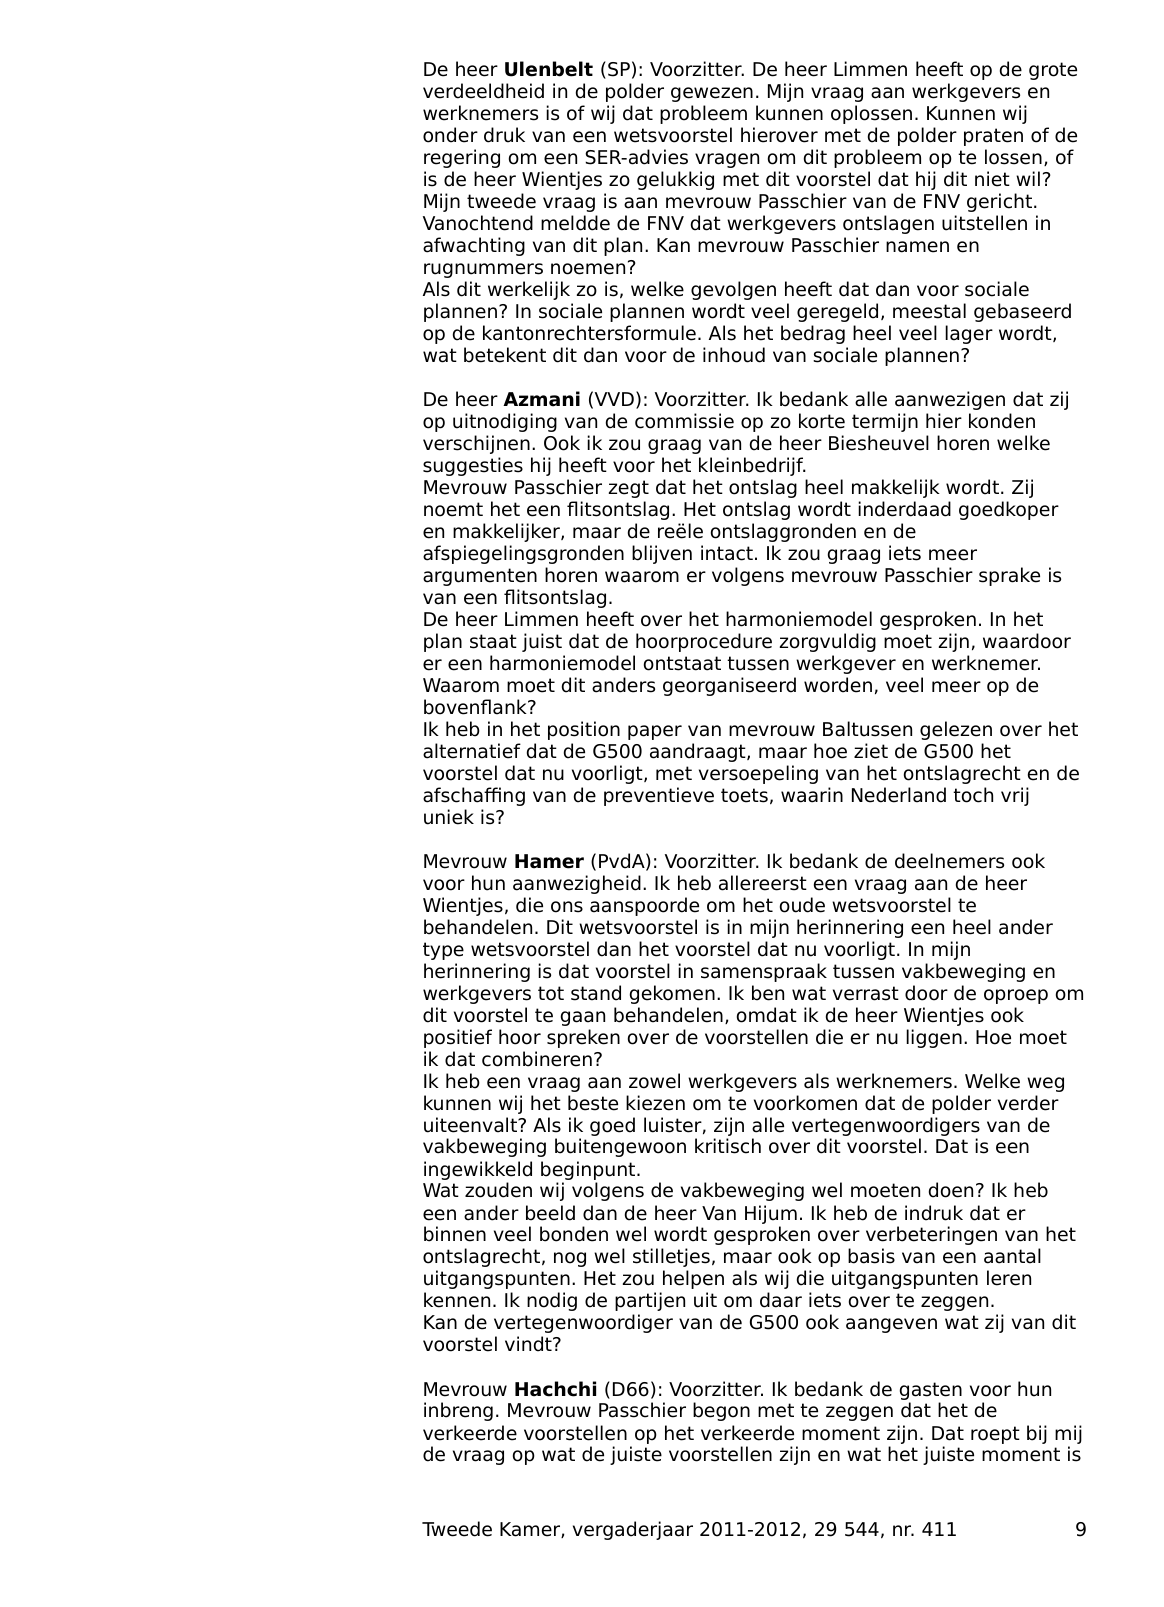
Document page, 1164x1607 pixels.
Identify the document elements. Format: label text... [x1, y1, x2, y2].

text Ik heb een vraag aan zowel werkgevers als werknemers. Welke weg kunnen wij het beste kiezen om te voorkomen dat de polder verder uiteenvalt? Als ik goed luister, zijn alle vertegenwoordigers van de vakbeweging buitengewoon kritisch over dit voorstel. Dat is een ingewikkeld beginpunt. [422, 1071, 1087, 1180]
text Mevrouw Hamer (PvdA): Voorzitter. Ik bedank de deelnemers ook voor hun aanwezigheid. Ik heb allereerst een vraag aan de heer Wientjes, die ons aanspoorde om het oude wetsvoorstel te behandelen. Dit wetsvoorstel is in mijn herinnering een heel ander type wetsvoorstel dan het voorstel dat nu voorligt. In mijn herinnering is dat voorstel in samenspraak tussen vakbeweging en werkgevers tot stand gekomen. Ik ben wat verrast door de oproep om dit voorstel te gaan behandelen, omdat ik de heer Wientjes ook positief hoor spreken over de voorstellen die er nu liggen. Hoe moet ik dat combineren? [422, 851, 1087, 1071]
text Wat zouden wij volgens de vakbeweging wel moeten doen? Ik heb een ander beeld dan de heer Van Hijum. Ik heb de indruk dat er binnen veel bonden wel wordt gesproken over verbeteringen van het ontslagrecht, nog wel stilletjes, maar ook op basis van een aantal uitgangspunten. Het zou helpen als wij die uitgangspunten leren kennen. Ik nodig de partijen uit om daar iets over te zeggen. [422, 1180, 1087, 1312]
text Mijn tweede vraag is aan mevrouw Passchier van de FNV gericht. Vanochtend meldde de FNV dat werkgevers ontslagen uitstellen in afwachting van dit plan. Kan mevrouw Passchier namen en rugnummers noemen? [422, 191, 1087, 279]
text De heer Limmen heeft over het harmoniemodel gesproken. In het plan staat juist dat de hoorprocedure zorgvuldig moet zijn, waardoor er een harmoniemodel ontstaat tussen werkgever en werknemer. Waarom moet dit anders georganiseerd worden, veel meer op de bovenflank? [422, 609, 1087, 719]
text Kan de vertegenwoordiger van de G500 ook aangeven wat zij van dit voorstel vindt? [422, 1312, 1087, 1356]
text Mevrouw Hachchi (D66): Voorzitter. Ik bedank de gasten voor hun inbreng. Mevrouw Passchier begon met te zeggen dat het de verkeerde voorstellen op het verkeerde moment zijn. Dat roept bij mij de vraag op wat de juiste voorstellen zijn en wat het juiste moment is [422, 1378, 1087, 1466]
text Als dit werkelijk zo is, welke gevolgen heeft dat dan voor sociale plannen? In sociale plannen wordt veel geregeld, meestal gebaseerd op de kantonrechtersformule. Als het bedrag heel veel lager wordt, wat betekent dit dan voor de inhoud van sociale plannen? [422, 279, 1087, 367]
text De heer Ulenbelt (SP): Voorzitter. De heer Limmen heeft op de grote verdeeldheid in de polder gewezen. Mijn vraag aan werkgevers en werknemers is of wij dat probleem kunnen oplossen. Kunnen wij onder druk van een wetsvoorstel hierover met de polder praten of de regering om een SER-advies vragen om dit probleem op te lossen, of is de heer Wientjes zo gelukkig met dit voorstel dat hij dit niet wil? [422, 59, 1087, 191]
text Ik heb in het position paper van mevrouw Baltussen gelezen over het alternatief dat de G500 aandraagt, maar hoe ziet de G500 het voorstel dat nu voorligt, met versoepeling van het ontslagrecht en de afschaffing van de preventieve toets, waarin Nederland toch vrij uniek is? [422, 719, 1087, 828]
text Mevrouw Passchier zegt dat het ontslag heel makkelijk wordt. Zij noemt het een flitsontslag. Het ontslag wordt inderdaad goedkoper en makkelijker, maar de reële ontslaggronden en de afspiegelingsgronden blijven intact. Ik zou graag iets meer argumenten horen waarom er volgens mevrouw Passchier sprake is van een flitsontslag. [422, 477, 1087, 609]
text De heer Azmani (VVD): Voorzitter. Ik bedank alle aanwezigen dat zij op uitnodiging van de commissie op zo korte termijn hier konden verschijnen. Ook ik zou graag van de heer Biesheuvel horen welke suggesties hij heeft voor het kleinbedrijf. [422, 389, 1087, 477]
